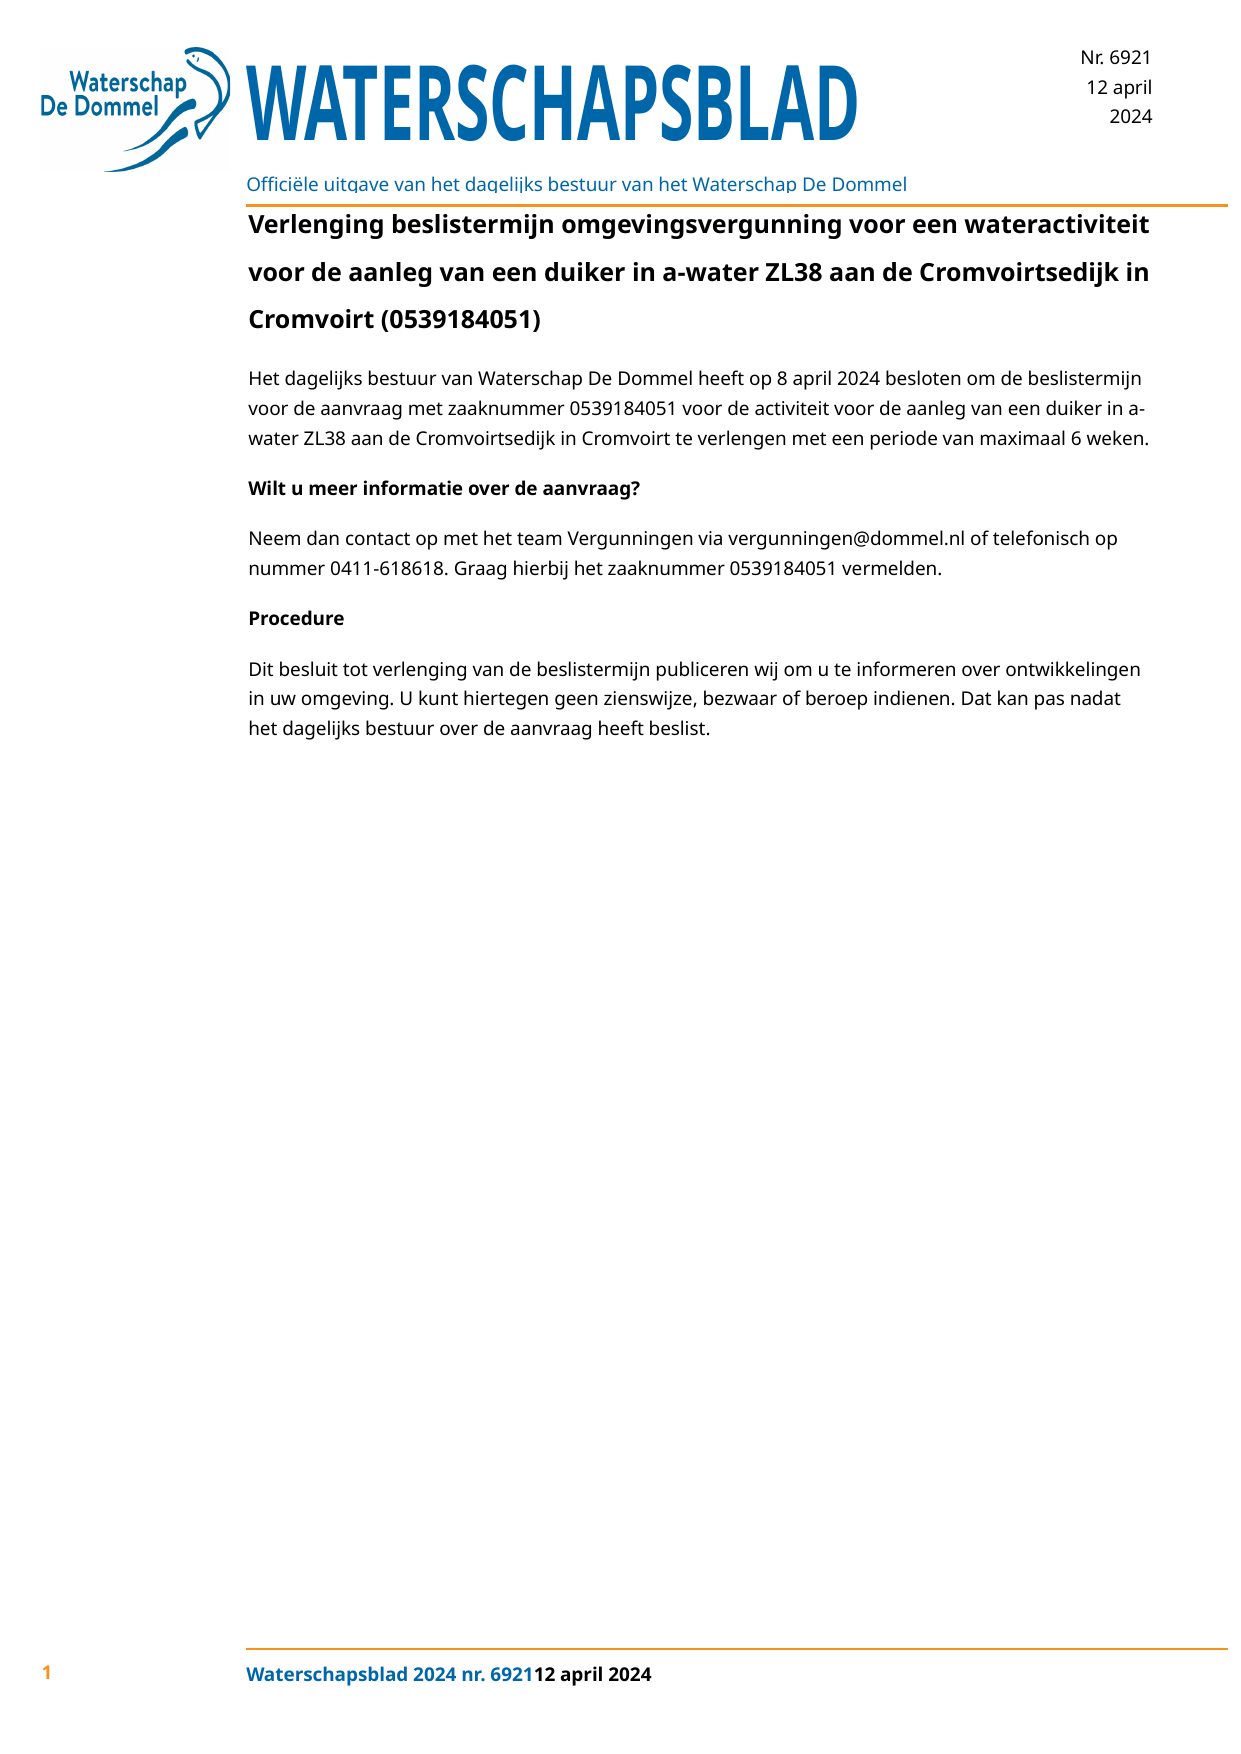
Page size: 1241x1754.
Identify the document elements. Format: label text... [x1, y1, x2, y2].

picture [41, 47, 231, 172]
text Procedure [248, 606, 1152, 631]
text Dit besluit tot verlenging van de beslistermijn publiceren wij om u te informeren over ontwikkelingen in uw omgeving. U kunt hiertegen geen zienswijze, bezwaar of beroep indienen. Dat kan pas nadat het dagelijks bestuur over de aanvraag heeft beslist. [248, 656, 1152, 741]
picture [45, 99, 51, 111]
text Wilt u meer informatie over de aanvraag? [248, 475, 1152, 501]
text Neem dan contact op met het team Vergunningen via vergunningen@dommel.nl of telefonisch op nummer 0411-618618. Graag hierbij het zaaknummer 0539184051 vermelden. [248, 526, 1152, 581]
picture [204, 47, 231, 76]
text Het dagelijks bestuur van Waterschap De Dommel heeft op 8 april 2024 besloten om de beslistermijn voor de aanvraag met zaaknummer 0539184051 voor de activiteit voor de aanleg van een duiker in a-water ZL38 aan de Cromvoirtsedijk in Cromvoirt te verlengen met een periode van maximaal 6 weken. [248, 366, 1152, 450]
picture [198, 118, 210, 131]
text Verlenging beslistermijn omgevingsvergunning voor een wateractiviteit voor de aanleg van een duiker in a-water ZL38 aan de Cromvoirtsedijk in Cromvoirt (0539184051) [248, 207, 1152, 336]
